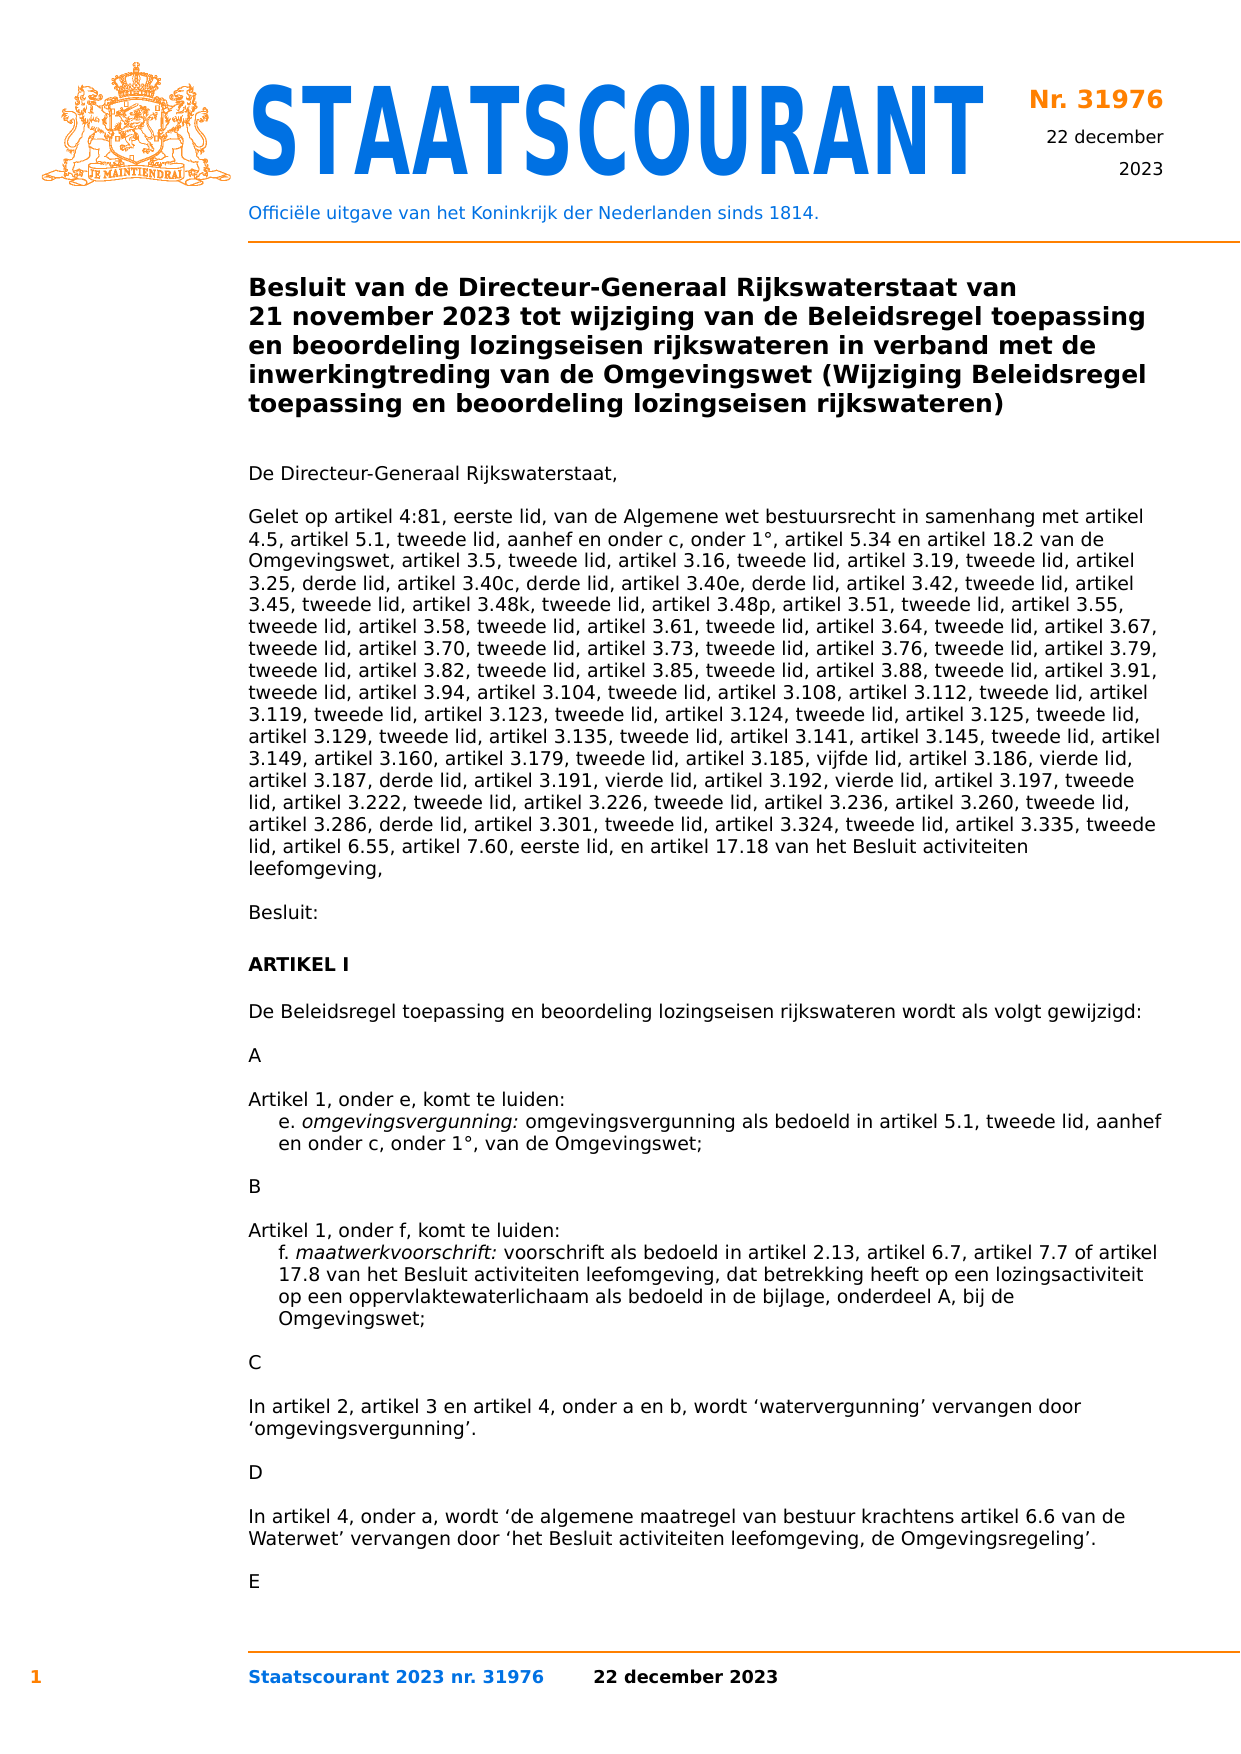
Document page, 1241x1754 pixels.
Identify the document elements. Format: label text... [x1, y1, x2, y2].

text C [248, 1352, 1163, 1374]
table_cell 22 december [998, 121, 1240, 153]
picture [41, 62, 231, 186]
table_header STAATSCOURANT [248, 62, 998, 203]
subtitle Besluit van de Directeur-Generaal Rijkswaterstaat van 21 november 2023 tot wijziging van de Beleidsregel toepassing en beoordeling lozingseisen rijkswateren in verband met de inwerkingtreding van de Omgevingswet (Wijziging Beleidsregel toepassing en beoordeling lozingseisen rijkswateren) [248, 273, 1163, 419]
text Besluit: [248, 902, 1163, 924]
text In artikel 2, artikel 3 en artikel 4, onder a en b, wordt ‘watervergunning’ vervangen door ‘omgevingsvergunning’. [248, 1396, 1163, 1440]
text De Beleidsregel toepassing en beoordeling lozingseisen rijkswateren wordt als volgt gewijzigd: [248, 1001, 1163, 1023]
text De Directeur-Generaal Rijkswaterstaat, [248, 463, 1163, 484]
subtitle ARTIKEL I [248, 954, 1163, 976]
text A [248, 1045, 1163, 1067]
table_header Nr. 31976 [998, 62, 1240, 121]
text e. omgevingsvergunning: omgevingsvergunning als bedoeld in artikel 5.1, tweede lid, aanhef en onder c, onder 1°, van de Omgevingswet; [278, 1111, 1163, 1154]
text D [248, 1462, 1163, 1484]
text Gelet op artikel 4:81, eerste lid, van de Algemene wet bestuursrecht in samenhang met artikel 4.5, artikel 5.1, tweede lid, aanhef en onder c, onder 1°, artikel 5.34 en artikel 18.2 van de Omgevingswet, artikel 3.5, tweede lid, artikel 3.16, tweede lid, artikel 3.19, tweede lid, artikel 3.25, derde lid, artikel 3.40c, derde lid, artikel 3.40e, derde lid, artikel 3.42, tweede lid, artikel 3.45, tweede lid, artikel 3.48k, tweede lid, artikel 3.48p, artikel 3.51, tweede lid, artikel 3.55, tweede lid, artikel 3.58, tweede lid, artikel 3.61, tweede lid, artikel 3.64, tweede lid, artikel 3.67, tweede lid, artikel 3.70, tweede lid, artikel 3.73, tweede lid, artikel 3.76, tweede lid, artikel 3.79, tweede lid, artikel 3.82, tweede lid, artikel 3.85, tweede lid, artikel 3.88, tweede lid, artikel 3.91, tweede lid, artikel 3.94, artikel 3.104, tweede lid, artikel 3.108, artikel 3.112, tweede lid, artikel 3.119, tweede lid, artikel 3.123, tweede lid, artikel 3.124, tweede lid, artikel 3.125, tweede lid, artikel 3.129, tweede lid, artikel 3.135, tweede lid, artikel 3.141, artikel 3.145, tweede lid, artikel 3.149, artikel 3.160, artikel 3.179, tweede lid, artikel 3.185, vijfde lid, artikel 3.186, vierde lid, artikel 3.187, derde lid, artikel 3.191, vierde lid, artikel 3.192, vierde lid, artikel 3.197, tweede lid, artikel 3.222, tweede lid, artikel 3.226, tweede lid, artikel 3.236, artikel 3.260, tweede lid, artikel 3.286, derde lid, artikel 3.301, tweede lid, artikel 3.324, tweede lid, artikel 3.335, tweede lid, artikel 6.55, artikel 7.60, eerste lid, en artikel 17.18 van het Besluit activiteiten leefomgeving, [248, 506, 1163, 880]
table_cell Officiële uitgave van het Koninkrijk der Nederlanden sinds 1814. [248, 203, 1240, 241]
text E [248, 1571, 1163, 1593]
text B [248, 1176, 1163, 1198]
text Artikel 1, onder f, komt te luiden: [248, 1220, 1163, 1242]
table_header [25, 62, 248, 241]
table_cell 2023 [998, 153, 1240, 203]
text In artikel 4, onder a, wordt ‘de algemene maatregel van bestuur krachtens artikel 6.6 van de Waterwet’ vervangen door ‘het Besluit activiteiten leefomgeving, de Omgevingsregeling’. [248, 1506, 1163, 1549]
text f. maatwerkvoorschrift: voorschrift als bedoeld in artikel 2.13, artikel 6.7, artikel 7.7 of artikel 17.8 van het Besluit activiteiten leefomgeving, dat betrekking heeft op een lozingsactiviteit op een oppervlaktewaterlichaam als bedoeld in de bijlage, onderdeel A, bij de Omgevingswet; [278, 1242, 1163, 1330]
text Artikel 1, onder e, komt te luiden: [248, 1089, 1163, 1111]
